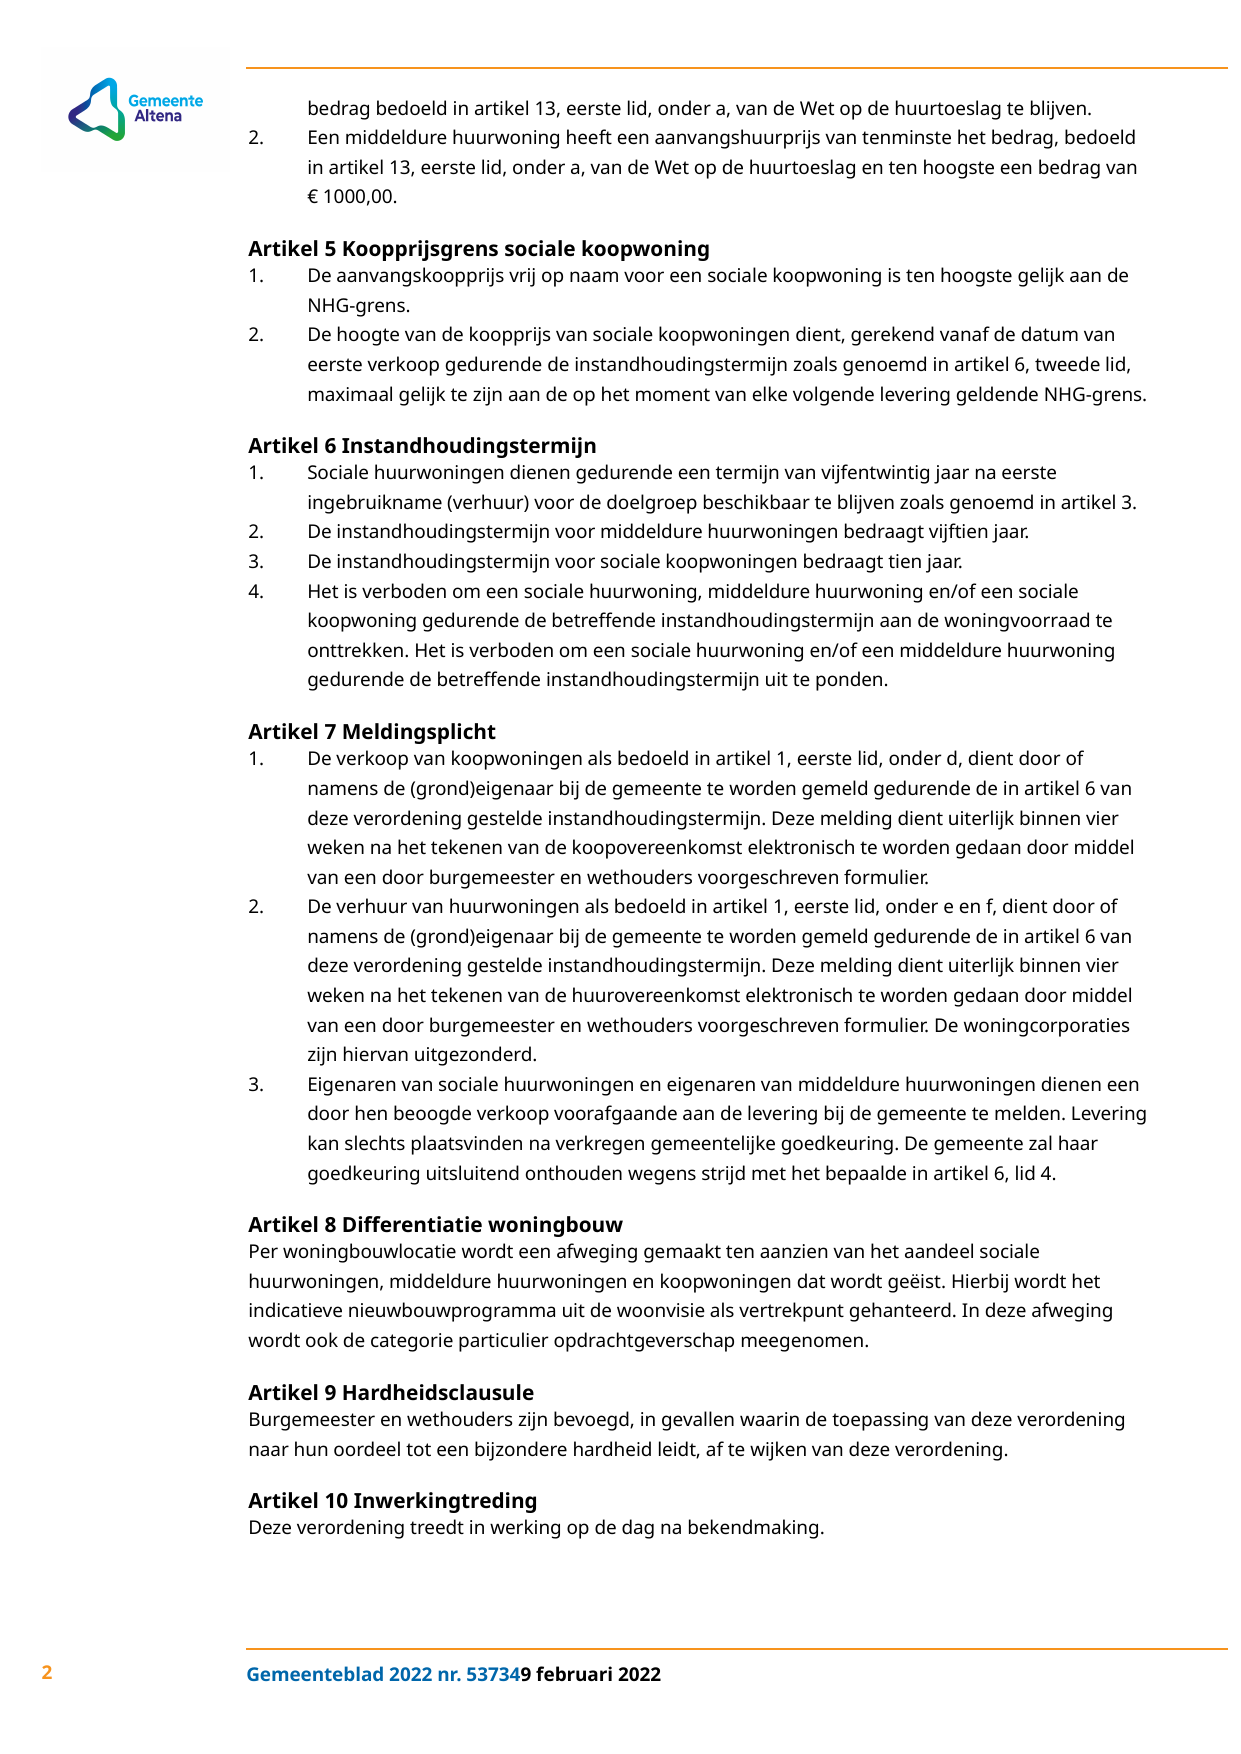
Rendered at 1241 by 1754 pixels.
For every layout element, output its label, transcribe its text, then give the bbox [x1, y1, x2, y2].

list De verkoop van koopwoningen als bedoeld in artikel 1, eerste lid, onder d, dient door of namens de (grond)eigenaar bij de gemeente te worden gemeld gedurende de in artikel 6 van deze verordening gestelde instandhoudingstermijn. Deze melding dient uiterlijk binnen vier weken na het tekenen van de koopovereenkomst elektronisch te worden gedaan door middel van een door burgemeester en wethouders voorgeschreven formulier. [248, 746, 1152, 889]
list Een middeldure huurwoning heeft een aanvangshuurprijs van tenminste het bedrag, bedoeld in artikel 13, eerste lid, onder a, van de Wet op de huurtoeslag en ten hoogste een bedrag van € 1000,00. [248, 124, 1152, 209]
list De instandhoudingstermijn voor middeldure huurwoningen bedraagt vijftien jaar. [248, 519, 1152, 544]
list De aanvangskoopprijs vrij op naam voor een sociale koopwoning is ten hoogste gelijk aan de NHG-grens. [248, 262, 1152, 318]
text Artikel 10 Inwerkingtreding [248, 1486, 1152, 1514]
text Artikel 6 Instandhoudingstermijn [248, 431, 1152, 459]
text Artikel 8 Differentiatie woningbouw [248, 1210, 1152, 1238]
list De instandhoudingstermijn voor sociale koopwoningen bedraagt tien jaar. [248, 548, 1152, 574]
list De hoogte van de koopprijs van sociale koopwoningen dient, gerekend vanaf de datum van eerste verkoop gedurende de instandhoudingstermijn zoals genoemd in artikel 6, tweede lid, maximaal gelijk te zijn aan de op het moment van elke volgende levering geldende NHG-grens. [248, 322, 1152, 406]
list bedrag bedoeld in artikel 13, eerste lid, onder a, van de Wet op de huurtoeslag te blijven. [248, 95, 1152, 121]
picture [41, 47, 231, 172]
list Het is verboden om een sociale huurwoning, middeldure huurwoning en/of een sociale koopwoning gedurende de betreffende instandhoudingstermijn aan de woningvoorraad te onttrekken. Het is verboden om een sociale huurwoning en/of een middeldure huurwoning gedurende de betreffende instandhoudingstermijn uit te ponden. [248, 578, 1152, 692]
list De verhuur van huurwoningen als bedoeld in artikel 1, eerste lid, onder e en f, dient door of namens de (grond)eigenaar bij de gemeente te worden gemeld gedurende de in artikel 6 van deze verordening gestelde instandhoudingstermijn. Deze melding dient uiterlijk binnen vier weken na het tekenen van de huurovereenkomst elektronisch te worden gedaan door middel van een door burgemeester en wethouders voorgeschreven formulier. De woningcorporaties zijn hiervan uitgezonderd. [248, 893, 1152, 1067]
text Artikel 5 Koopprijsgrens sociale koopwoning [248, 234, 1152, 262]
list Eigenaren van sociale huurwoningen en eigenaren van middeldure huurwoningen dienen een door hen beoogde verkoop voorafgaande aan de levering bij de gemeente te melden. Levering kan slechts plaatsvinden na verkregen gemeentelijke goedkeuring. De gemeente zal haar goedkeuring uitsluitend onthouden wegens strijd met het bepaalde in artikel 6, lid 4. [248, 1071, 1152, 1185]
list Sociale huurwoningen dienen gedurende een termijn van vijfentwintig jaar na eerste ingebruikname (verhuur) voor de doelgroep beschikbaar te blijven zoals genoemd in artikel 3. [248, 459, 1152, 515]
text Artikel 7 Meldingsplicht [248, 717, 1152, 746]
text Burgemeester en wethouders zijn bevoegd, in gevallen waarin de toepassing van deze verordening naar hun oordeel tot een bijzondere hardheid leidt, af te wijken van deze verordening. [248, 1406, 1152, 1461]
text Deze verordening treedt in werking op de dag na bekendmaking. [248, 1514, 1152, 1540]
text Artikel 9 Hardheidsclausule [248, 1378, 1152, 1406]
text Per woningbouwlocatie wordt een afweging gemaakt ten aanzien van het aandeel sociale huurwoningen, middeldure huurwoningen en koopwoningen dat wordt geëist. Hierbij wordt het indicatieve nieuwbouwprogramma uit de woonvisie als vertrekpunt gehanteerd. In deze afweging wordt ook de categorie particulier opdrachtgeverschap meegenomen. [248, 1238, 1152, 1353]
